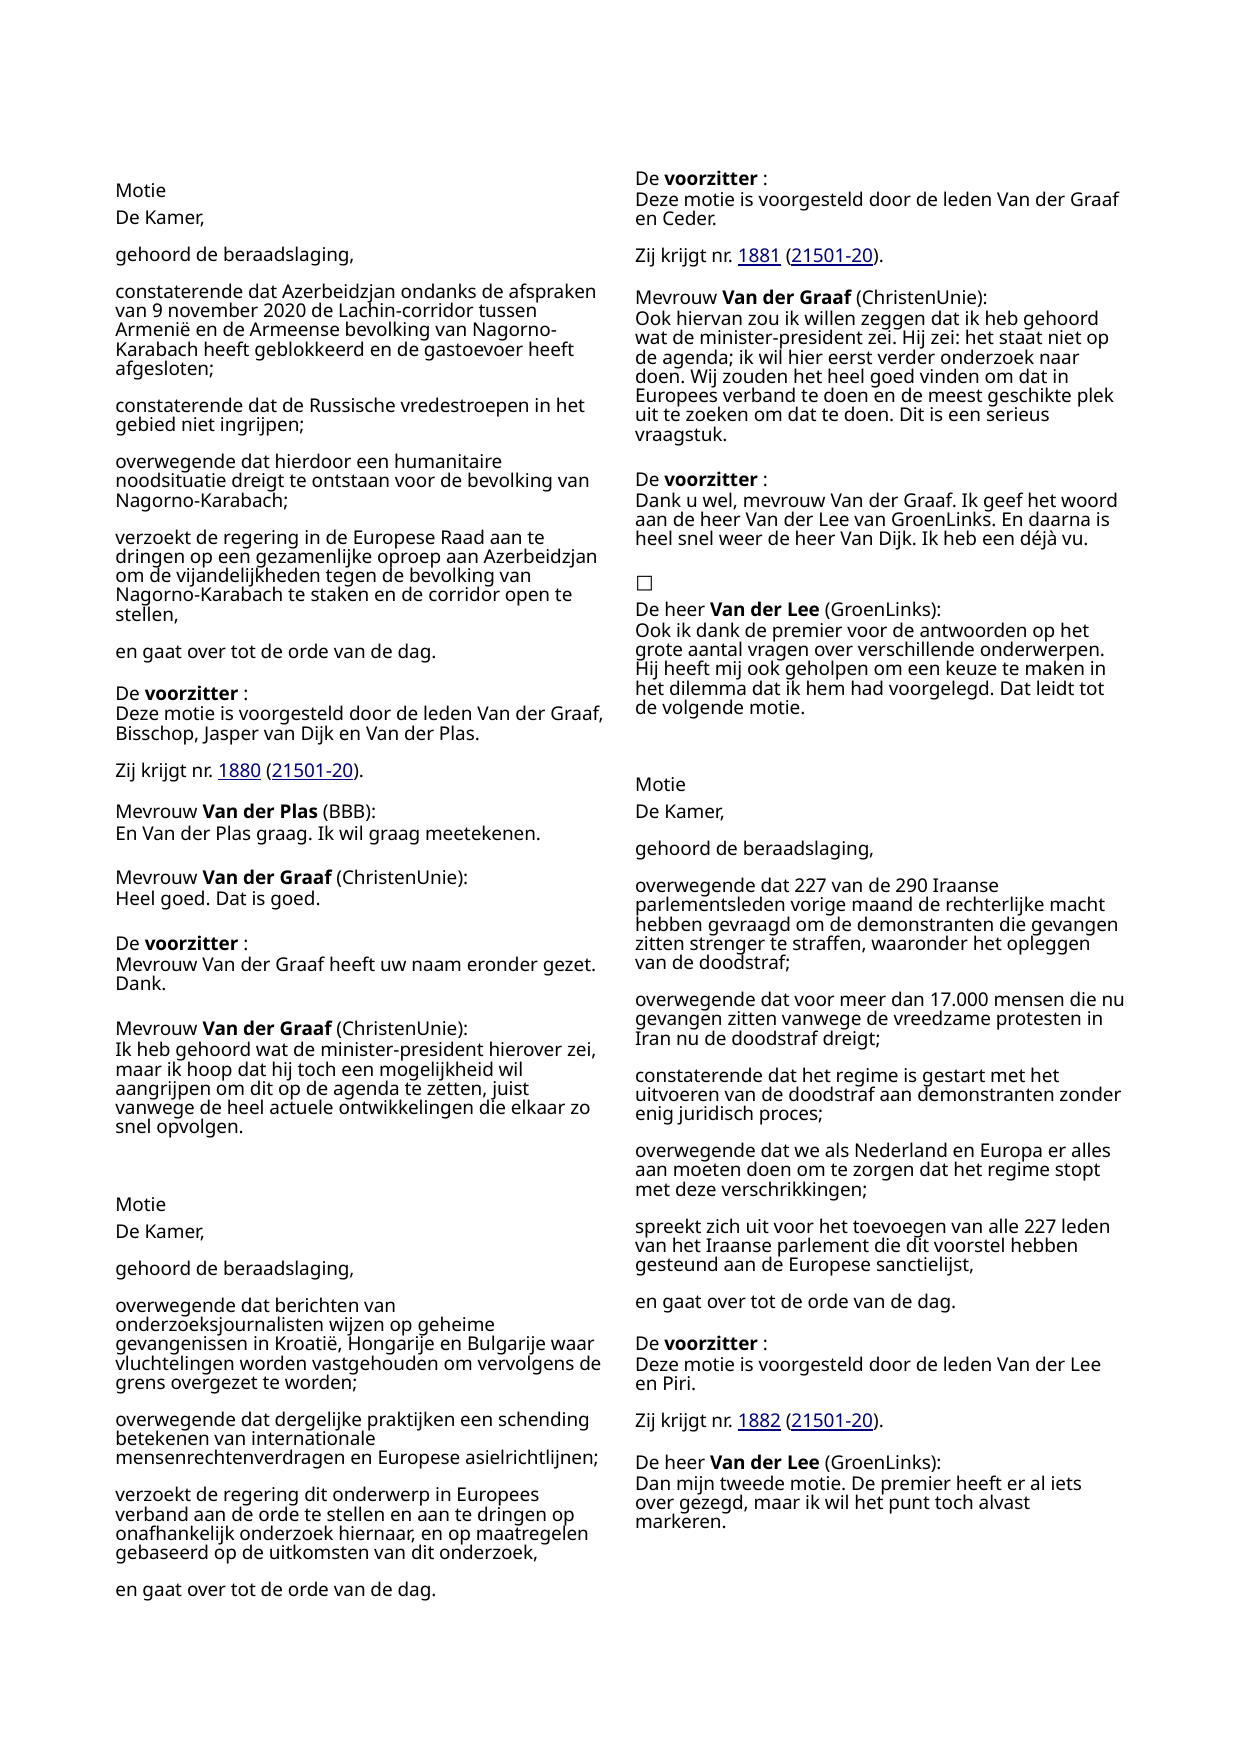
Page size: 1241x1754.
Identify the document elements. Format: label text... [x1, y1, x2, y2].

text overwegende dat berichten van onderzoeksjournalisten wijzen op geheime gevangenissen in Kroatië, Hongarije en Bulgarije waar vluchtelingen worden vastgehouden om vervolgens de grens overgezet te worden; [115, 1297, 605, 1393]
text Motie [115, 177, 605, 203]
text Deze motie is voorgesteld door de leden Van der Graaf en Ceder. [635, 191, 1125, 229]
text Deze motie is voorgesteld door de leden Van der Graaf, Bisschop, Jasper van Dijk en Van der Plas. [115, 705, 605, 744]
text constaterende dat de Russische vredestroepen in het gebied niet ingrijpen; [115, 397, 605, 435]
text Ik heb gehoord wat de minister-president hierover zei, maar ik hoop dat hij toch een mogelijkheid wil aangrijpen om dit op de agenda te zetten, juist vanwege de heel actuele ontwikkelingen die elkaar zo snel opvolgen. [115, 1041, 605, 1138]
text constaterende dat het regime is gestart met het uitvoeren van de doodstraf aan demonstranten zonder enig juridisch proces; [635, 1067, 1125, 1124]
text De Kamer, [115, 1223, 605, 1242]
text en gaat over tot de orde van de dag. [115, 1581, 605, 1600]
text Zij krijgt nr. 1882 (21501-20). [635, 1412, 1125, 1431]
text ⬜ [635, 570, 1125, 596]
text Deze motie is voorgesteld door de leden Van der Lee en Piri. [635, 1356, 1125, 1394]
text en gaat over tot de orde van de dag. [635, 1293, 1125, 1312]
text De heer Van der Lee (GroenLinks): [635, 596, 1125, 622]
text De Kamer, [115, 209, 605, 228]
text verzoekt de regering in de Europese Raad aan te dringen op een gezamenlijke oproep aan Azerbeidzjan om de vijandelijkheden tegen de bevolking van Nagorno-Karabach te staken en de corridor open te stellen, [115, 529, 605, 625]
text Dank u wel, mevrouw Van der Graaf. Ik geef het woord aan de heer Van der Lee van GroenLinks. En daarna is heel snel weer de heer Van Dijk. Ik heb een déjà vu. [635, 492, 1125, 549]
text overwegende dat dergelijke praktijken een schending betekenen van internationale mensenrechtenverdragen en Europese asielrichtlijnen; [115, 1411, 605, 1468]
text Motie [115, 1191, 605, 1217]
text En Van der Plas graag. Ik wil graag meetekenen. [115, 824, 605, 844]
text De voorzitter : [635, 466, 1125, 492]
text overwegende dat 227 van de 290 Iraanse parlementsleden vorige maand de rechterlijke macht hebben gevraagd om de demonstranten die gevangen zitten strenger te straffen, waaronder het opleggen van de doodstraf; [635, 877, 1125, 973]
text De voorzitter : [635, 165, 1125, 191]
text Motie [635, 771, 1125, 797]
text verzoekt de regering dit onderwerp in Europees verband aan de orde te stellen en aan te dringen op onafhankelijk onderzoek hiernaar, en op maatregelen gebaseerd op de uitkomsten van dit onderzoek, [115, 1486, 605, 1563]
text overwegende dat voor meer dan 17.000 mensen die nu gevangen zitten vanwege de vreedzame protesten in Iran nu de doodstraf dreigt; [635, 991, 1125, 1049]
text Heel goed. Dat is goed. [115, 890, 605, 909]
text overwegende dat we als Nederland en Europa er alles aan moeten doen om te zorgen dat het regime stopt met deze verschrikkingen; [635, 1142, 1125, 1200]
text gehoord de beraadslaging, [115, 246, 605, 265]
text en gaat over tot de orde van de dag. [115, 643, 605, 662]
text Dan mijn tweede motie. De premier heeft er al iets over gezegd, maar ik wil het punt toch alvast markeren. [635, 1475, 1125, 1533]
text Zij krijgt nr. 1880 (21501-20). [115, 762, 605, 781]
text De Kamer, [635, 803, 1125, 822]
text Mevrouw Van der Plas (BBB): [115, 799, 605, 824]
text De voorzitter : [635, 1330, 1125, 1356]
text Mevrouw Van der Graaf heeft uw naam eronder gezet. Dank. [115, 956, 605, 995]
text Ook ik dank de premier voor de antwoorden op het grote aantal vragen over verschillende onderwerpen. Hij heeft mij ook geholpen om een keuze te maken in het dilemma dat ik hem had voorgelegd. Dat leidt tot de volgende motie. [635, 622, 1125, 718]
text spreekt zich uit voor het toevoegen van alle 227 leden van het Iraanse parlement die dit voorstel hebben gesteund aan de Europese sanctielijst, [635, 1218, 1125, 1276]
text overwegende dat hierdoor een humanitaire noodsituatie dreigt te ontstaan voor de bevolking van Nagorno-Karabach; [115, 453, 605, 511]
text De voorzitter : [115, 680, 605, 705]
text De voorzitter : [115, 930, 605, 956]
text Mevrouw Van der Graaf (ChristenUnie): [115, 1016, 605, 1041]
text De heer Van der Lee (GroenLinks): [635, 1449, 1125, 1475]
text Ook hiervan zou ik willen zeggen dat ik heb gehoord wat de minister-president zei. Hij zei: het staat niet op de agenda; ik wil hier eerst verder onderzoek naar doen. Wij zouden het heel goed vinden om dat in Europees verband te doen en de meest geschikte plek uit te zoeken om dat te doen. Dit is een serieus vraagstuk. [635, 310, 1125, 445]
text Zij krijgt nr. 1881 (21501-20). [635, 247, 1125, 267]
text gehoord de beraadslaging, [635, 840, 1125, 859]
text Mevrouw Van der Graaf (ChristenUnie): [115, 864, 605, 890]
text gehoord de beraadslaging, [115, 1260, 605, 1279]
text constaterende dat Azerbeidzjan ondanks de afspraken van 9 november 2020 de Lachin-corridor tussen Armenië en de Armeense bevolking van Nagorno-Karabach heeft geblokkeerd en de gastoevoer heeft afgesloten; [115, 283, 605, 379]
text Mevrouw Van der Graaf (ChristenUnie): [635, 284, 1125, 310]
